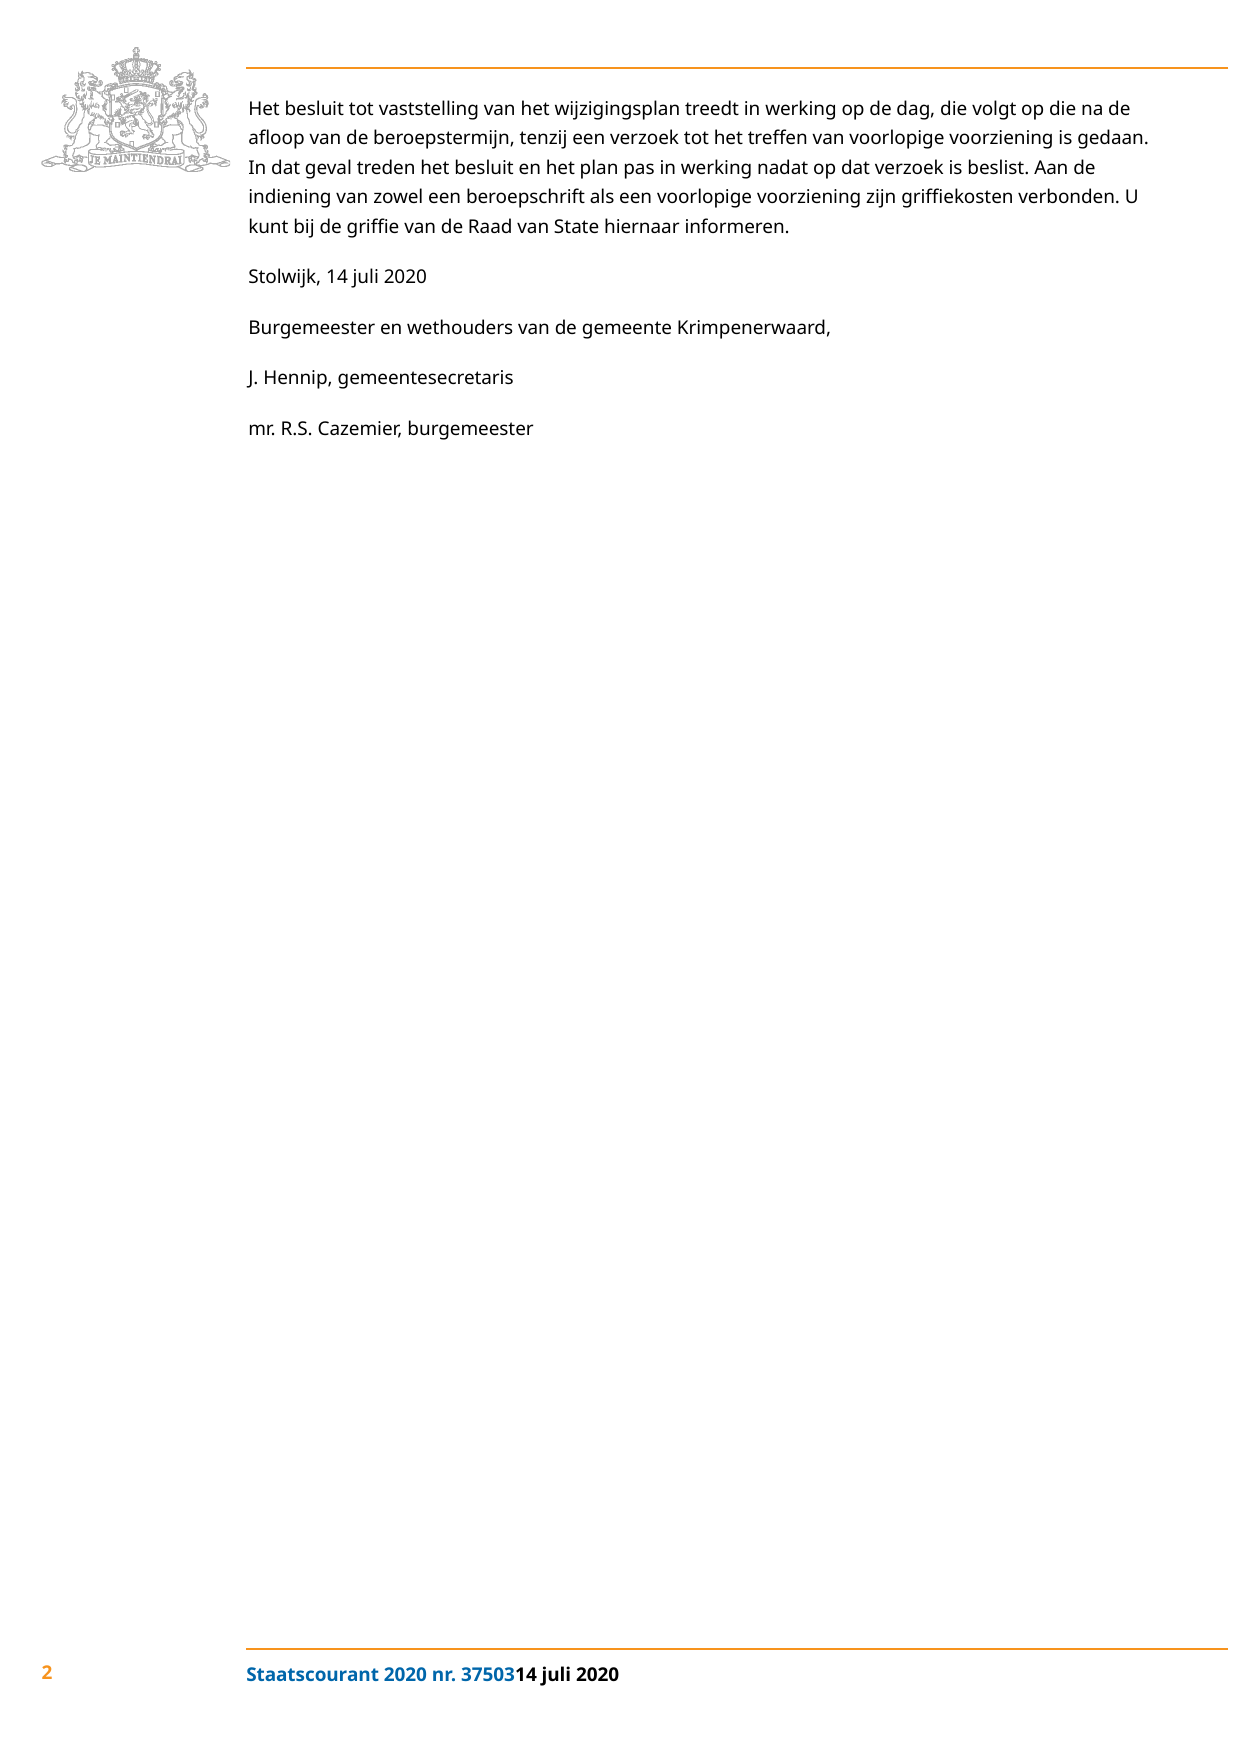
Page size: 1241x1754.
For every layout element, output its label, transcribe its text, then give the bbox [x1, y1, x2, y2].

text J. Hennip, gemeentesecretaris [248, 364, 1152, 390]
text mr. R.S. Cazemier, burgemeester [248, 415, 1152, 441]
text Stolwijk, 14 juli 2020 [248, 263, 1152, 289]
text Burgemeester en wethouders van de gemeente Krimpenerwaard, [248, 314, 1152, 340]
picture [41, 47, 231, 172]
text Het besluit tot vaststelling van het wijzigingsplan treedt in werking op de dag, die volgt op die na de afloop van de beroepstermijn, tenzij een verzoek tot het treffen van voorlopige voorziening is gedaan. In dat geval treden het besluit en het plan pas in werking nadat op dat verzoek is beslist. Aan de indiening van zowel een beroepschrift als een voorlopige voorziening zijn griffiekosten verbonden. U kunt bij de griffie van de Raad van State hiernaar informeren. [248, 95, 1152, 239]
